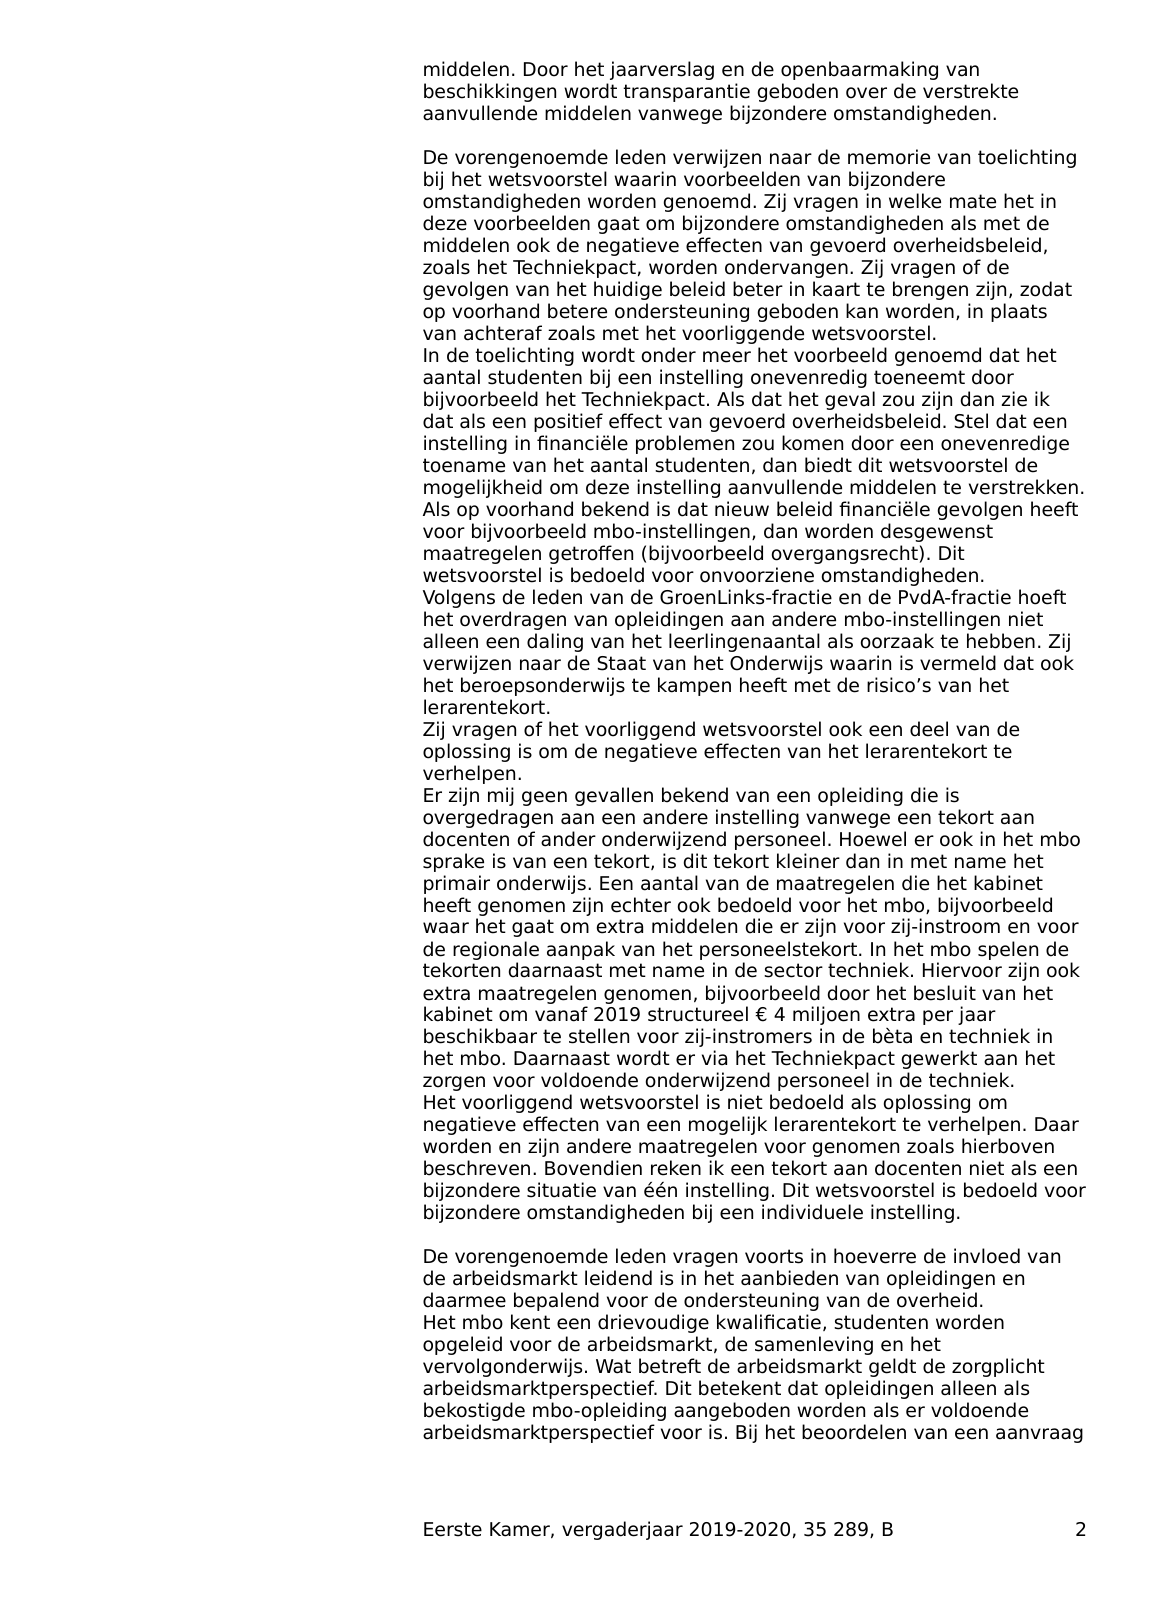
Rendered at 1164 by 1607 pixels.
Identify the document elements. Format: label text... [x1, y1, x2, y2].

text Zij vragen of het voorliggend wetsvoorstel ook een deel van de oplossing is om de negatieve effecten van het lerarentekort te verhelpen. [422, 719, 1087, 784]
text Volgens de leden van de GroenLinks-fractie en de PvdA-fractie hoeft het overdragen van opleidingen aan andere mbo-instellingen niet alleen een daling van het leerlingenaantal als oorzaak te hebben. Zij verwijzen naar de Staat van het Onderwijs waarin is vermeld dat ook het beroepsonderwijs te kampen heeft met de risico’s van het lerarentekort. [422, 587, 1087, 719]
text Er zijn mij geen gevallen bekend van een opleiding die is overgedragen aan een andere instelling vanwege een tekort aan docenten of ander onderwijzend personeel. Hoewel er ook in het mbo sprake is van een tekort, is dit tekort kleiner dan in met name het primair onderwijs. Een aantal van de maatregelen die het kabinet heeft genomen zijn echter ook bedoeld voor het mbo, bijvoorbeeld waar het gaat om extra middelen die er zijn voor zij-instroom en voor de regionale aanpak van het personeelstekort. In het mbo spelen de tekorten daarnaast met name in de sector techniek. Hiervoor zijn ook extra maatregelen genomen, bijvoorbeeld door het besluit van het kabinet om vanaf 2019 structureel € 4 miljoen extra per jaar beschikbaar te stellen voor zij-instromers in de bèta en techniek in het mbo. Daarnaast wordt er via het Techniekpact gewerkt aan het zorgen voor voldoende onderwijzend personeel in de techniek. [422, 784, 1087, 1092]
text De vorengenoemde leden vragen voorts in hoeverre de invloed van de arbeidsmarkt leidend is in het aanbieden van opleidingen en daarmee bepalend voor de ondersteuning van de overheid. [422, 1246, 1087, 1312]
text middelen. Door het jaarverslag en de openbaarmaking van beschikkingen wordt transparantie geboden over de verstrekte aanvullende middelen vanwege bijzondere omstandigheden. [422, 59, 1087, 125]
text Als op voorhand bekend is dat nieuw beleid financiële gevolgen heeft voor bijvoorbeeld mbo-instellingen, dan worden desgewenst maatregelen getroffen (bijvoorbeeld overgangsrecht). Dit wetsvoorstel is bedoeld voor onvoorziene omstandigheden. [422, 499, 1087, 587]
text In de toelichting wordt onder meer het voorbeeld genoemd dat het aantal studenten bij een instelling onevenredig toeneemt door bijvoorbeeld het Techniekpact. Als dat het geval zou zijn dan zie ik dat als een positief effect van gevoerd overheidsbeleid. Stel dat een instelling in financiële problemen zou komen door een onevenredige toename van het aantal studenten, dan biedt dit wetsvoorstel de mogelijkheid om deze instelling aanvullende middelen te verstrekken. [422, 345, 1087, 499]
text Het voorliggend wetsvoorstel is niet bedoeld als oplossing om negatieve effecten van een mogelijk lerarentekort te verhelpen. Daar worden en zijn andere maatregelen voor genomen zoals hierboven beschreven. Bovendien reken ik een tekort aan docenten niet als een bijzondere situatie van één instelling. Dit wetsvoorstel is bedoeld voor bijzondere omstandigheden bij een individuele instelling. [422, 1092, 1087, 1224]
text De vorengenoemde leden verwijzen naar de memorie van toelichting bij het wetsvoorstel waarin voorbeelden van bijzondere omstandigheden worden genoemd. Zij vragen in welke mate het in deze voorbeelden gaat om bijzondere omstandigheden als met de middelen ook de negatieve effecten van gevoerd overheidsbeleid, zoals het Techniekpact, worden ondervangen. Zij vragen of de gevolgen van het huidige beleid beter in kaart te brengen zijn, zodat op voorhand betere ondersteuning geboden kan worden, in plaats van achteraf zoals met het voorliggende wetsvoorstel. [422, 147, 1087, 345]
text Het mbo kent een drievoudige kwalificatie, studenten worden opgeleid voor de arbeidsmarkt, de samenleving en het vervolgonderwijs. Wat betreft de arbeidsmarkt geldt de zorgplicht arbeidsmarktperspectief. Dit betekent dat opleidingen alleen als bekostigde mbo-opleiding aangeboden worden als er voldoende arbeidsmarktperspectief voor is. Bij het beoordelen van een aanvraag [422, 1312, 1087, 1444]
